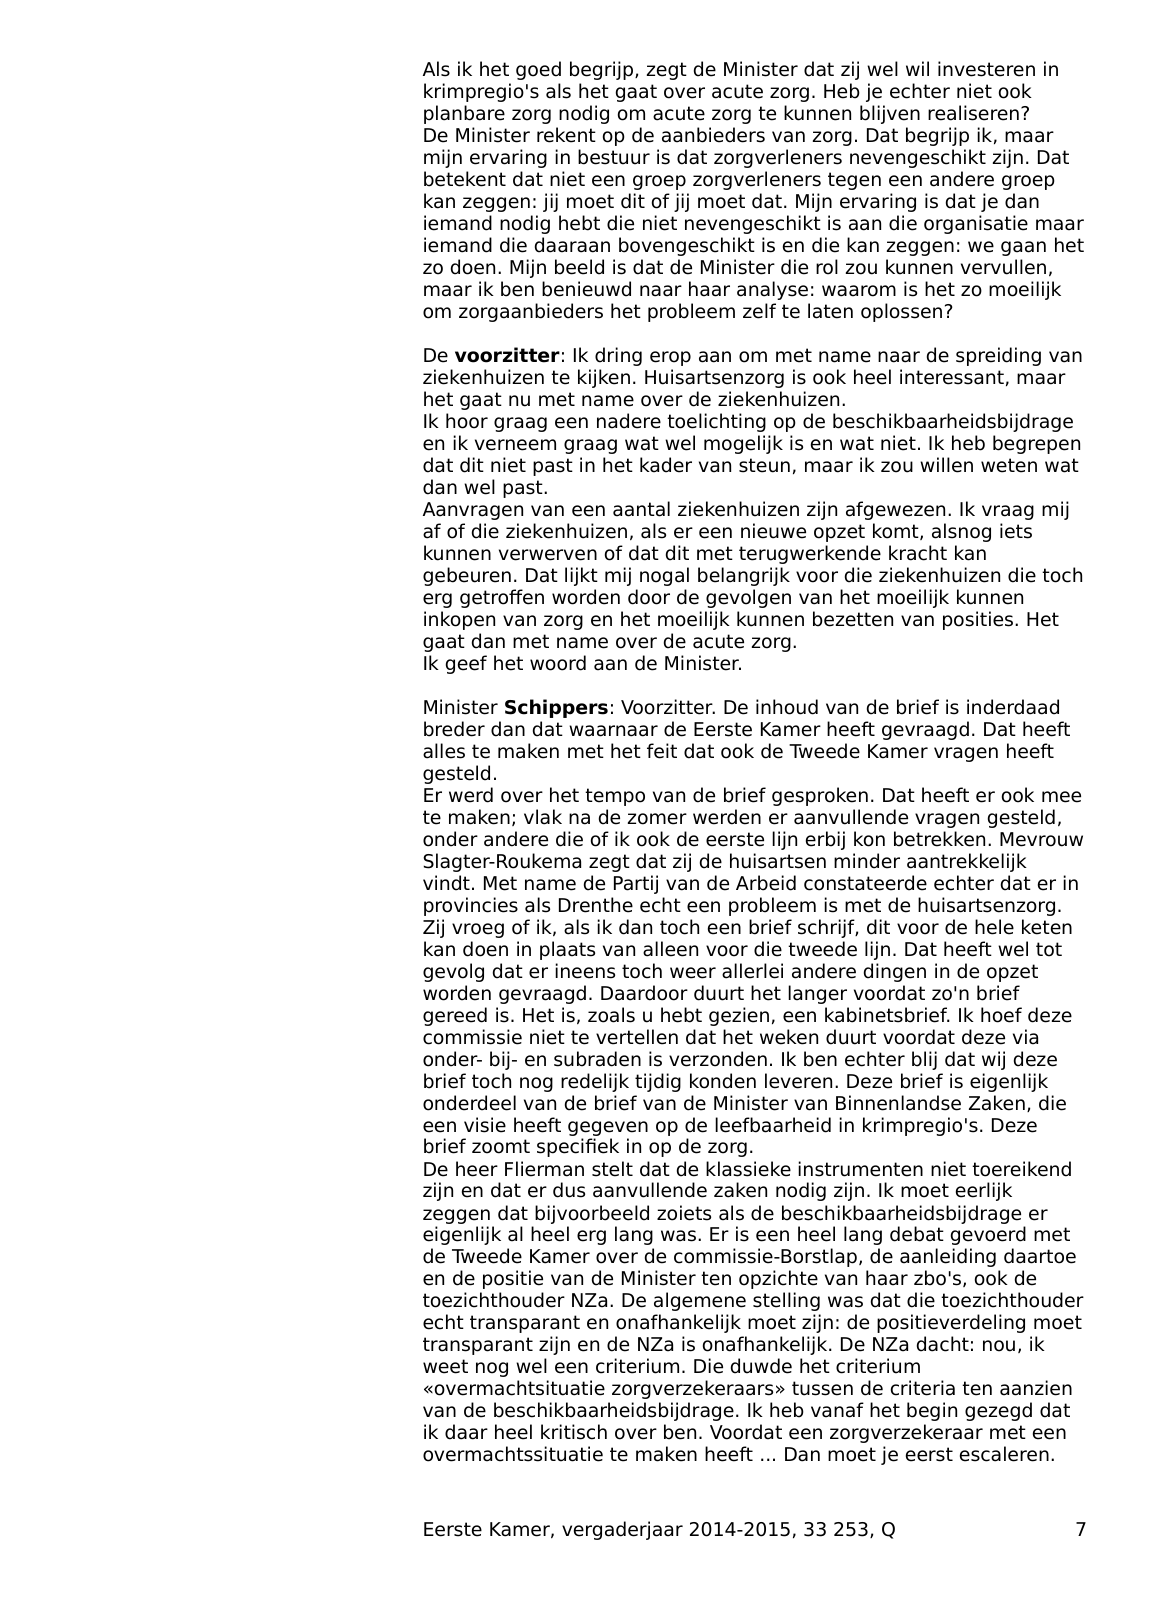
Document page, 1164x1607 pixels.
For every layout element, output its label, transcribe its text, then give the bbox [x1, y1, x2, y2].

text Ik geef het woord aan de Minister. [422, 653, 1087, 675]
text De voorzitter: Ik dring erop aan om met name naar de spreiding van ziekenhuizen te kijken. Huisartsenzorg is ook heel interessant, maar het gaat nu met name over de ziekenhuizen. [422, 345, 1087, 411]
text Er werd over het tempo van de brief gesproken. Dat heeft er ook mee te maken; vlak na de zomer werden er aanvullende vragen gesteld, onder andere die of ik ook de eerste lijn erbij kon betrekken. Mevrouw Slagter-Roukema zegt dat zij de huisartsen minder aantrekkelijk vindt. Met name de Partij van de Arbeid constateerde echter dat er in provincies als Drenthe echt een probleem is met de huisartsenzorg. Zij vroeg of ik, als ik dan toch een brief schrijf, dit voor de hele keten kan doen in plaats van alleen voor die tweede lijn. Dat heeft wel tot gevolg dat er ineens toch weer allerlei andere dingen in de opzet worden gevraagd. Daardoor duurt het langer voordat zo'n brief gereed is. Het is, zoals u hebt gezien, een kabinetsbrief. Ik hoef deze commissie niet te vertellen dat het weken duurt voordat deze via onder- bij- en subraden is verzonden. Ik ben echter blij dat wij deze brief toch nog redelijk tijdig konden leveren. Deze brief is eigenlijk onderdeel van de brief van de Minister van Binnenlandse Zaken, die een visie heeft gegeven op de leefbaarheid in krimpregio's. Deze brief zoomt specifiek in op de zorg. [422, 785, 1087, 1158]
text Ik hoor graag een nadere toelichting op de beschikbaarheidsbijdrage en ik verneem graag wat wel mogelijk is en wat niet. Ik heb begrepen dat dit niet past in het kader van steun, maar ik zou willen weten wat dan wel past. [422, 411, 1087, 499]
text Minister Schippers: Voorzitter. De inhoud van de brief is inderdaad breder dan dat waarnaar de Eerste Kamer heeft gevraagd. Dat heeft alles te maken met het feit dat ook de Tweede Kamer vragen heeft gesteld. [422, 697, 1087, 785]
text De Minister rekent op de aanbieders van zorg. Dat begrijp ik, maar mijn ervaring in bestuur is dat zorgverleners nevengeschikt zijn. Dat betekent dat niet een groep zorgverleners tegen een andere groep kan zeggen: jij moet dit of jij moet dat. Mijn ervaring is dat je dan iemand nodig hebt die niet nevengeschikt is aan die organisatie maar iemand die daaraan bovengeschikt is en die kan zeggen: we gaan het zo doen. Mijn beeld is dat de Minister die rol zou kunnen vervullen, maar ik ben benieuwd naar haar analyse: waarom is het zo moeilijk om zorgaanbieders het probleem zelf te laten oplossen? [422, 125, 1087, 323]
text De heer Flierman stelt dat de klassieke instrumenten niet toereikend zijn en dat er dus aanvullende zaken nodig zijn. Ik moet eerlijk zeggen dat bijvoorbeeld zoiets als de beschikbaarheidsbijdrage er eigenlijk al heel erg lang was. Er is een heel lang debat gevoerd met de Tweede Kamer over de commissie-Borstlap, de aanleiding daartoe en de positie van de Minister ten opzichte van haar zbo's, ook de toezichthouder NZa. De algemene stelling was dat die toezichthouder echt transparant en onafhankelijk moet zijn: de positieverdeling moet transparant zijn en de NZa is onafhankelijk. De NZa dacht: nou, ik weet nog wel een criterium. Die duwde het criterium «overmachtsituatie zorgverzekeraars» tussen de criteria ten aanzien van de beschikbaarheidsbijdrage. Ik heb vanaf het begin gezegd dat ik daar heel kritisch over ben. Voordat een zorgverzekeraar met een overmachtssituatie te maken heeft ... Dan moet je eerst escaleren. [422, 1158, 1087, 1466]
text Aanvragen van een aantal ziekenhuizen zijn afgewezen. Ik vraag mij af of die ziekenhuizen, als er een nieuwe opzet komt, alsnog iets kunnen verwerven of dat dit met terugwerkende kracht kan gebeuren. Dat lijkt mij nogal belangrijk voor die ziekenhuizen die toch erg getroffen worden door de gevolgen van het moeilijk kunnen inkopen van zorg en het moeilijk kunnen bezetten van posities. Het gaat dan met name over de acute zorg. [422, 499, 1087, 653]
text Als ik het goed begrijp, zegt de Minister dat zij wel wil investeren in krimpregio's als het gaat over acute zorg. Heb je echter niet ook planbare zorg nodig om acute zorg te kunnen blijven realiseren? [422, 59, 1087, 125]
